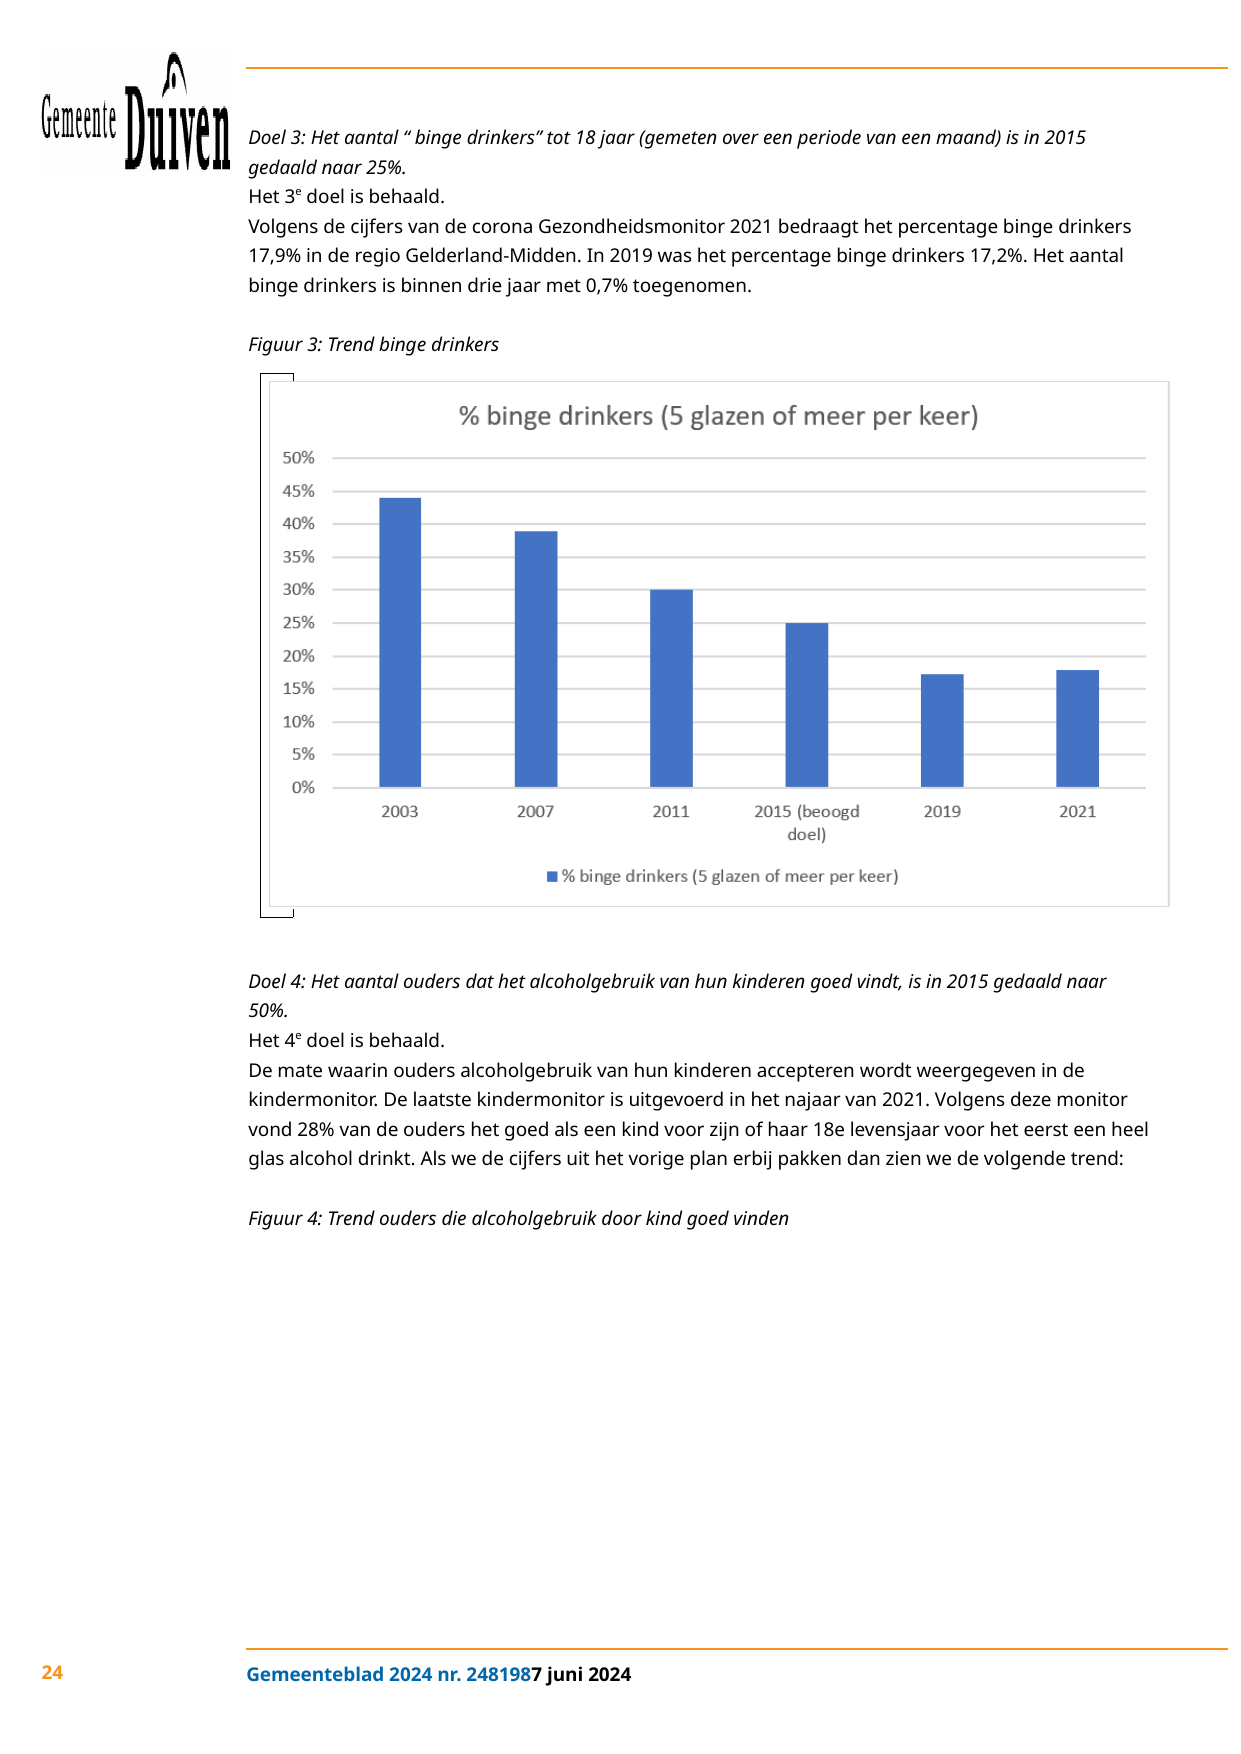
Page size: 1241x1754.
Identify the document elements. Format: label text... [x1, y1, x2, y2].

text Figuur 4: Trend ouders die alcoholgebruik door kind goed vinden [248, 1205, 1152, 1230]
text Doel 3: Het aantal “ binge drinkers” tot 18 jaar (gemeten over een periode van een maand) is in 2015 gedaald naar 25%. [248, 124, 1152, 180]
text Figuur 3: Trend binge drinkers [248, 331, 1152, 357]
text De mate waarin ouders alcoholgebruik van hun kinderen accepteren wordt weergegeven in de kindermonitor. De laatste kindermonitor is uitgevoerd in het najaar van 2021. Volgens deze monitor vond 28% van de ouders het goed als een kind voor zijn of haar 18e levensjaar voor het eerst een heel glas alcohol drinkt. Als we de cijfers uit het vorige plan erbij pakken dan zien we de volgende trend: [248, 1057, 1152, 1171]
text Volgens de cijfers van de corona Gezondheidsmonitor 2021 bedraagt het percentage binge drinkers 17,9% in de regio Gelderland-Midden. In 2019 was het percentage binge drinkers 17,2%. Het aantal binge drinkers is binnen drie jaar met 0,7% toegenomen. [248, 213, 1152, 298]
text Het 3e doel is behaald. [248, 183, 1152, 209]
text Doel 4: Het aantal ouders dat het alcoholgebruik van hun kinderen goed vindt, is in 2015 gedaald naar 50%. [248, 968, 1152, 1023]
text Het 4e doel is behaald. [248, 1027, 1152, 1053]
picture [41, 47, 231, 172]
picture [268, 381, 1173, 909]
